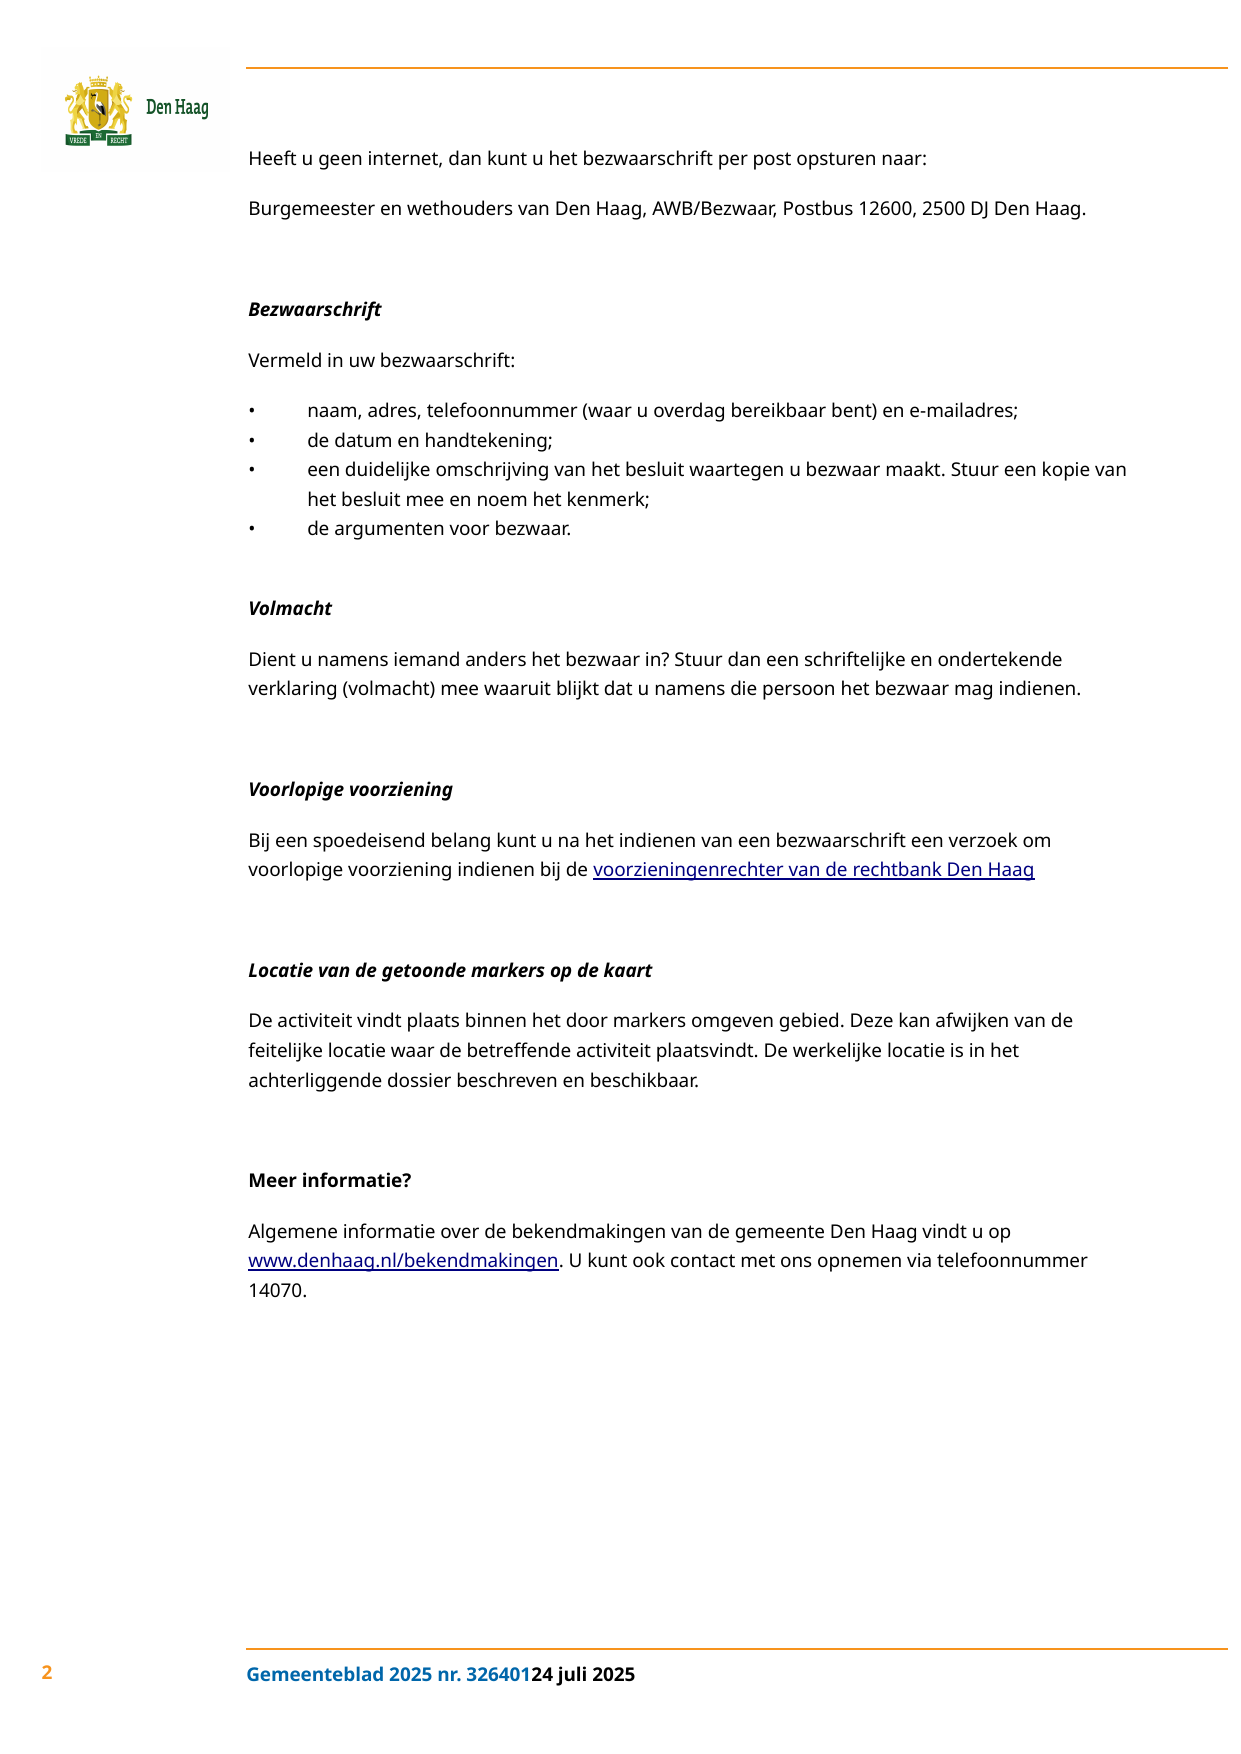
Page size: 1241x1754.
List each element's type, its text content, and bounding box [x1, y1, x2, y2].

text Bezwaarschrift [248, 296, 1152, 322]
text Algemene informatie over de bekendmakingen van de gemeente Den Haag vindt u op www.denhaag.nl/bekendmakingen. U kunt ook contact met ons opnemen via telefoonnummer 14070. [248, 1218, 1152, 1303]
picture [41, 47, 231, 172]
list een duidelijke omschrijving van het besluit waartegen u bezwaar maakt. Stuur een kopie van het besluit mee en noem het kenmerk; [248, 456, 1152, 512]
text Burgemeester en wethouders van Den Haag, AWB/Bezwaar, Postbus 12600, 2500 DJ Den Haag. [248, 196, 1152, 221]
text Bij een spoedeisend belang kunt u na het indienen van een bezwaarschrift een verzoek om voorlopige voorziening indienen bij de voorzieningenrechter van de rechtbank Den Haag [248, 827, 1152, 882]
list naam, adres, telefoonnummer (waar u overdag bereikbaar bent) en e-mailadres; [248, 397, 1152, 423]
text Dient u namens iemand anders het bezwaar in? Stuur dan een schriftelijke en ondertekende verklaring (volmacht) mee waaruit blijkt dat u namens die persoon het bezwaar mag indienen. [248, 646, 1152, 701]
text Voorlopige voorziening [248, 776, 1152, 802]
text Locatie van de getoonde markers op de kaart [248, 957, 1152, 983]
text Meer informatie? [248, 1168, 1152, 1193]
list de argumenten voor bezwaar. [248, 516, 1152, 541]
list de datum en handtekening; [248, 427, 1152, 453]
text De activiteit vindt plaats binnen het door markers omgeven gebied. Deze kan afwijken van de feitelijke locatie waar de betreffende activiteit plaatsvindt. De werkelijke locatie is in het achterliggende dossier beschreven en beschikbaar. [248, 1008, 1152, 1093]
text Volmacht [248, 596, 1152, 621]
text Heeft u geen internet, dan kunt u het bezwaarschrift per post opsturen naar: [248, 145, 1152, 171]
text Vermeld in uw bezwaarschrift: [248, 347, 1152, 373]
